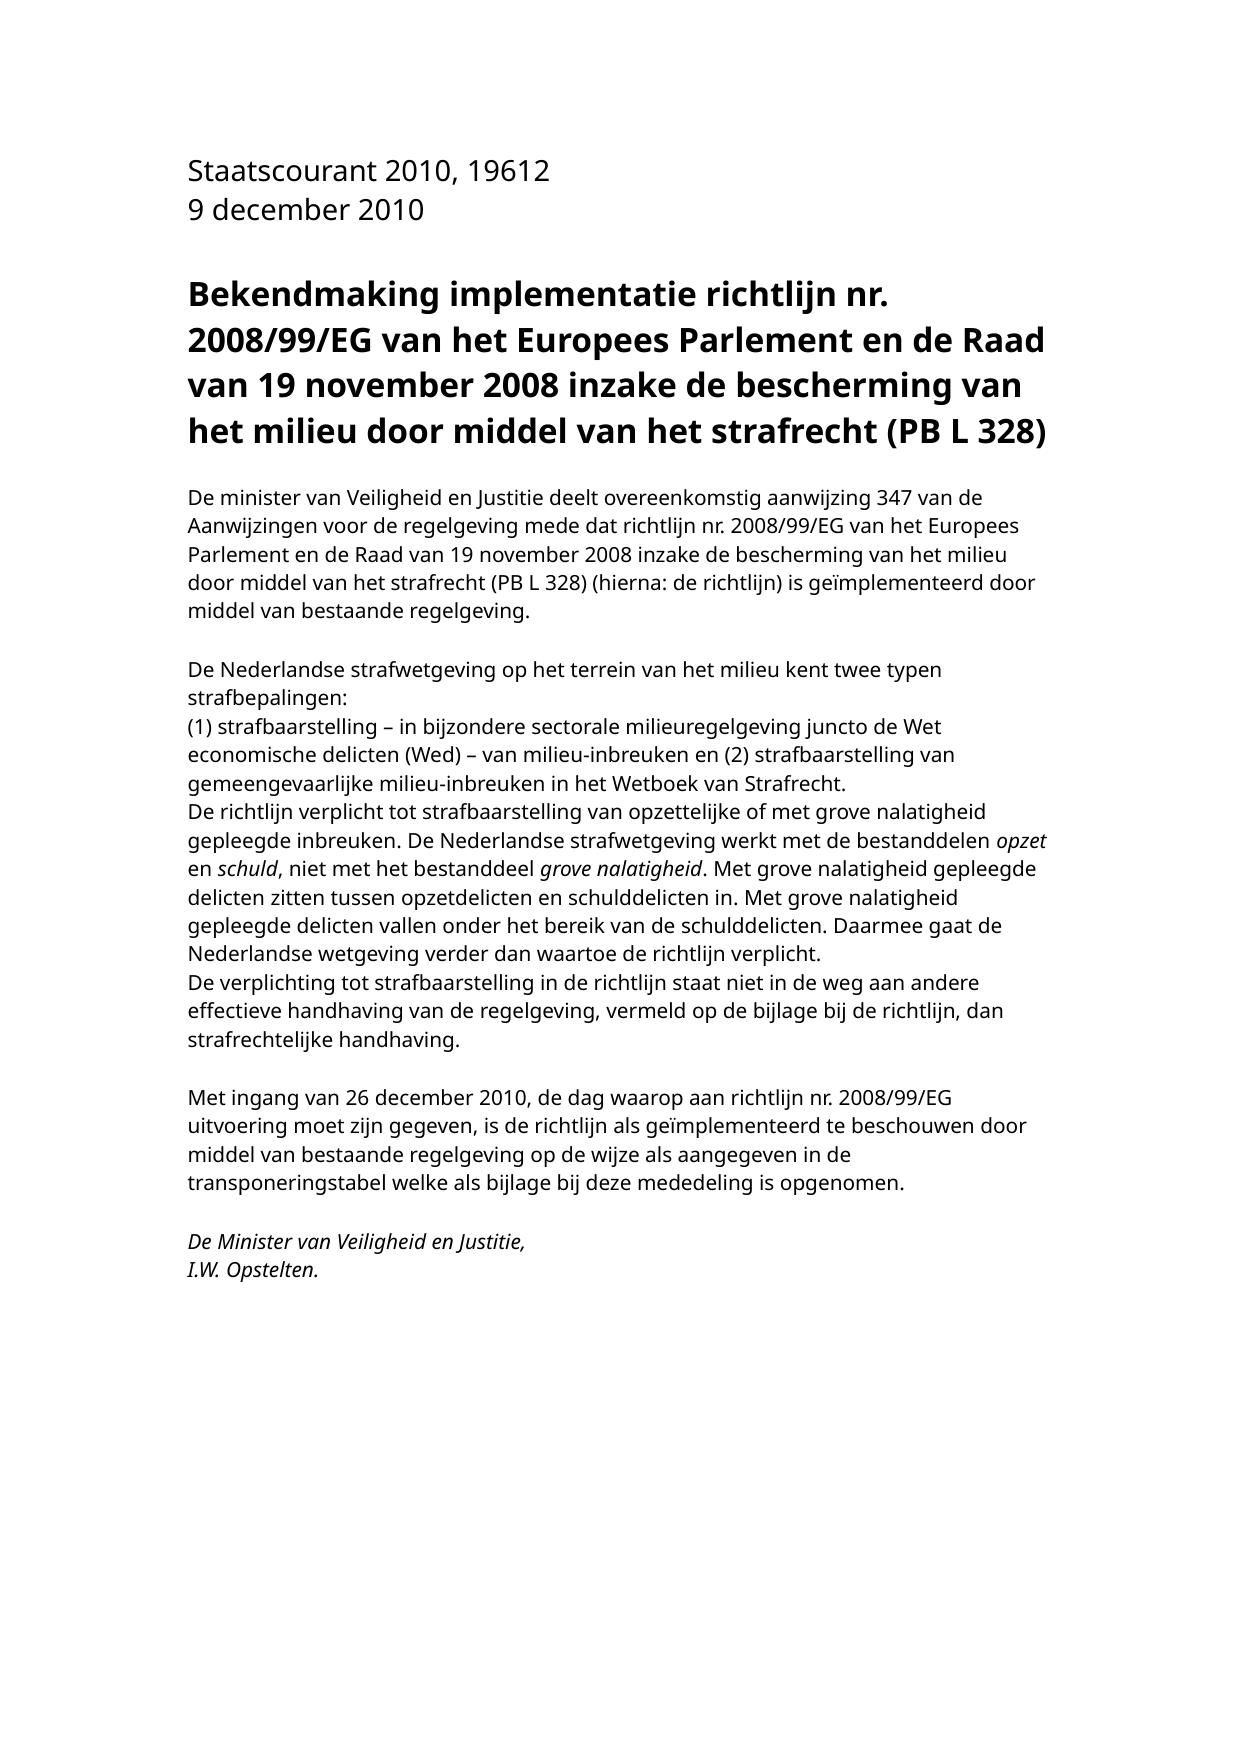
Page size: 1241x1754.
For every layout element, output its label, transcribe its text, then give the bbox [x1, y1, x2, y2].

text De minister van Veiligheid en Justitie deelt overeenkomstig aanwijzing 347 van de Aanwijzingen voor de regelgeving mede dat richtlijn nr. 2008/99/EG van het Europees Parlement en de Raad van 19 november 2008 inzake de bescherming van het milieu door middel van het strafrecht (PB L 328) (hierna: de richtlijn) is geïmplementeerd door middel van bestaande regelgeving. [187, 483, 1053, 625]
text 9 december 2010 [187, 190, 1053, 229]
text (1) strafbaarstelling – in bijzondere sectorale milieuregelgeving juncto de Wet economische delicten (Wed) – van milieu-inbreuken en (2) strafbaarstelling van gemeengevaarlijke milieu-inbreuken in het Wetboek van Strafrecht. [187, 712, 1053, 797]
subtitle Bekendmaking implementatie richtlijn nr. 2008/99/EG van het Europees Parlement en de Raad van 19 november 2008 inzake de bescherming van het milieu door middel van het strafrecht (PB L 328) [187, 271, 1053, 453]
text Met ingang van 26 december 2010, de dag waarop aan richtlijn nr. 2008/99/EG uitvoering moet zijn gegeven, is de richtlijn als geïmplementeerd te beschouwen door middel van bestaande regelgeving op de wijze als aangegeven in de transponeringstabel welke als bijlage bij deze mededeling is opgenomen. [187, 1083, 1053, 1197]
text De richtlijn verplicht tot strafbaarstelling van opzettelijke of met grove nalatigheid gepleegde inbreuken. De Nederlandse strafwetgeving werkt met de bestanddelen opzet en schuld, niet met het bestanddeel grove nalatigheid. Met grove nalatigheid gepleegde delicten zitten tussen opzetdelicten en schulddelicten in. Met grove nalatigheid gepleegde delicten vallen onder het bereik van de schulddelicten. Daarmee gaat de Nederlandse wetgeving verder dan waartoe de richtlijn verplicht. [187, 797, 1053, 968]
text I.W. Opstelten. [187, 1255, 1053, 1284]
text De Minister van Veiligheid en Justitie, [187, 1227, 1053, 1255]
text Staatscourant 2010, 19612 [187, 150, 1053, 190]
text De Nederlandse strafwetgeving op het terrein van het milieu kent twee typen strafbepalingen: [187, 655, 1053, 712]
text De verplichting tot strafbaarstelling in de richtlijn staat niet in de weg aan andere effectieve handhaving van de regelgeving, vermeld op de bijlage bij de richtlijn, dan strafrechtelijke handhaving. [187, 968, 1053, 1053]
